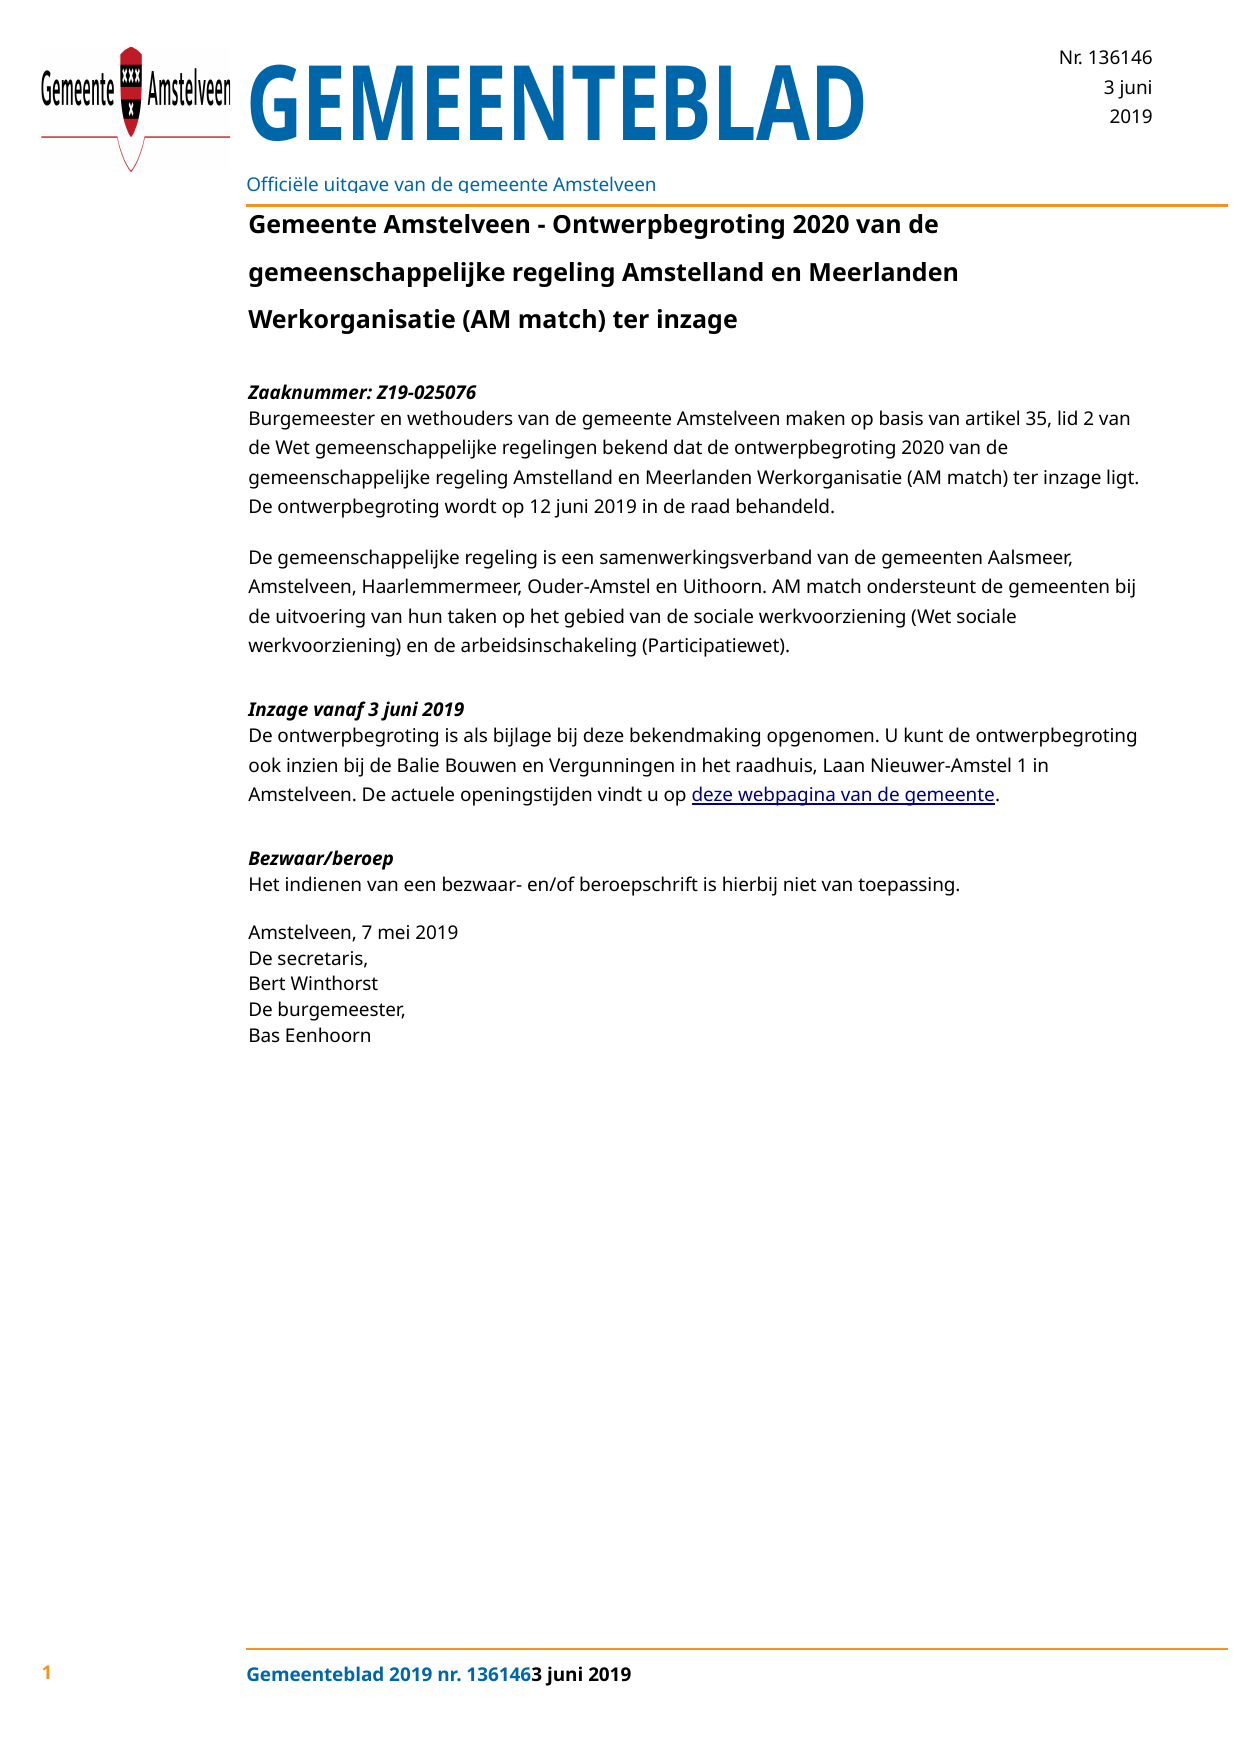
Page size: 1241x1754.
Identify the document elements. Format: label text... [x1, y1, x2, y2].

text Inzage vanaf 3 juni 2019 [248, 697, 1152, 722]
text De ontwerpbegroting is als bijlage bij deze bekendmaking opgenomen. U kunt de ontwerpbegroting ook inzien bij de Balie Bouwen en Vergunningen in het raadhuis, Laan Nieuwer-Amstel 1 in Amstelveen. De actuele openingstijden vindt u op deze webpagina van de gemeente. [248, 722, 1152, 807]
text De gemeenschappelijke regeling is een samenwerkingsverband van de gemeenten Aalsmeer, Amstelveen, Haarlemmermeer, Ouder-Amstel en Uithoorn. AM match ondersteunt de gemeenten bij de uitvoering van hun taken op het gebied van de sociale werkvoorziening (Wet sociale werkvoorziening) en de arbeidsinschakeling (Participatiewet). [248, 544, 1152, 658]
text Het indienen van een bezwaar- en/of beroepschrift is hierbij niet van toepassing. [248, 871, 1152, 897]
text Burgemeester en wethouders van de gemeente Amstelveen maken op basis van artikel 35, lid 2 van de Wet gemeenschappelijke regelingen bekend dat de ontwerpbegroting 2020 van de gemeenschappelijke regeling Amstelland en Meerlanden Werkorganisatie (AM match) ter inzage ligt. De ontwerpbegroting wordt op 12 juni 2019 in de raad behandeld. [248, 405, 1152, 519]
picture [41, 47, 231, 172]
text De burgemeester, [248, 996, 1152, 1022]
text Amstelveen, 7 mei 2019 [248, 919, 1152, 945]
text De secretaris, [248, 945, 1152, 971]
text Gemeente Amstelveen - Ontwerpbegroting 2020 van de gemeenschappelijke regeling Amstelland en Meerlanden Werkorganisatie (AM match) ter inzage [248, 207, 1152, 336]
text Zaaknummer: Z19-025076 [248, 379, 1152, 405]
text Bas Eenhoorn [248, 1022, 1152, 1048]
text Bert Winthorst [248, 971, 1152, 996]
text Bezwaar/beroep [248, 846, 1152, 871]
